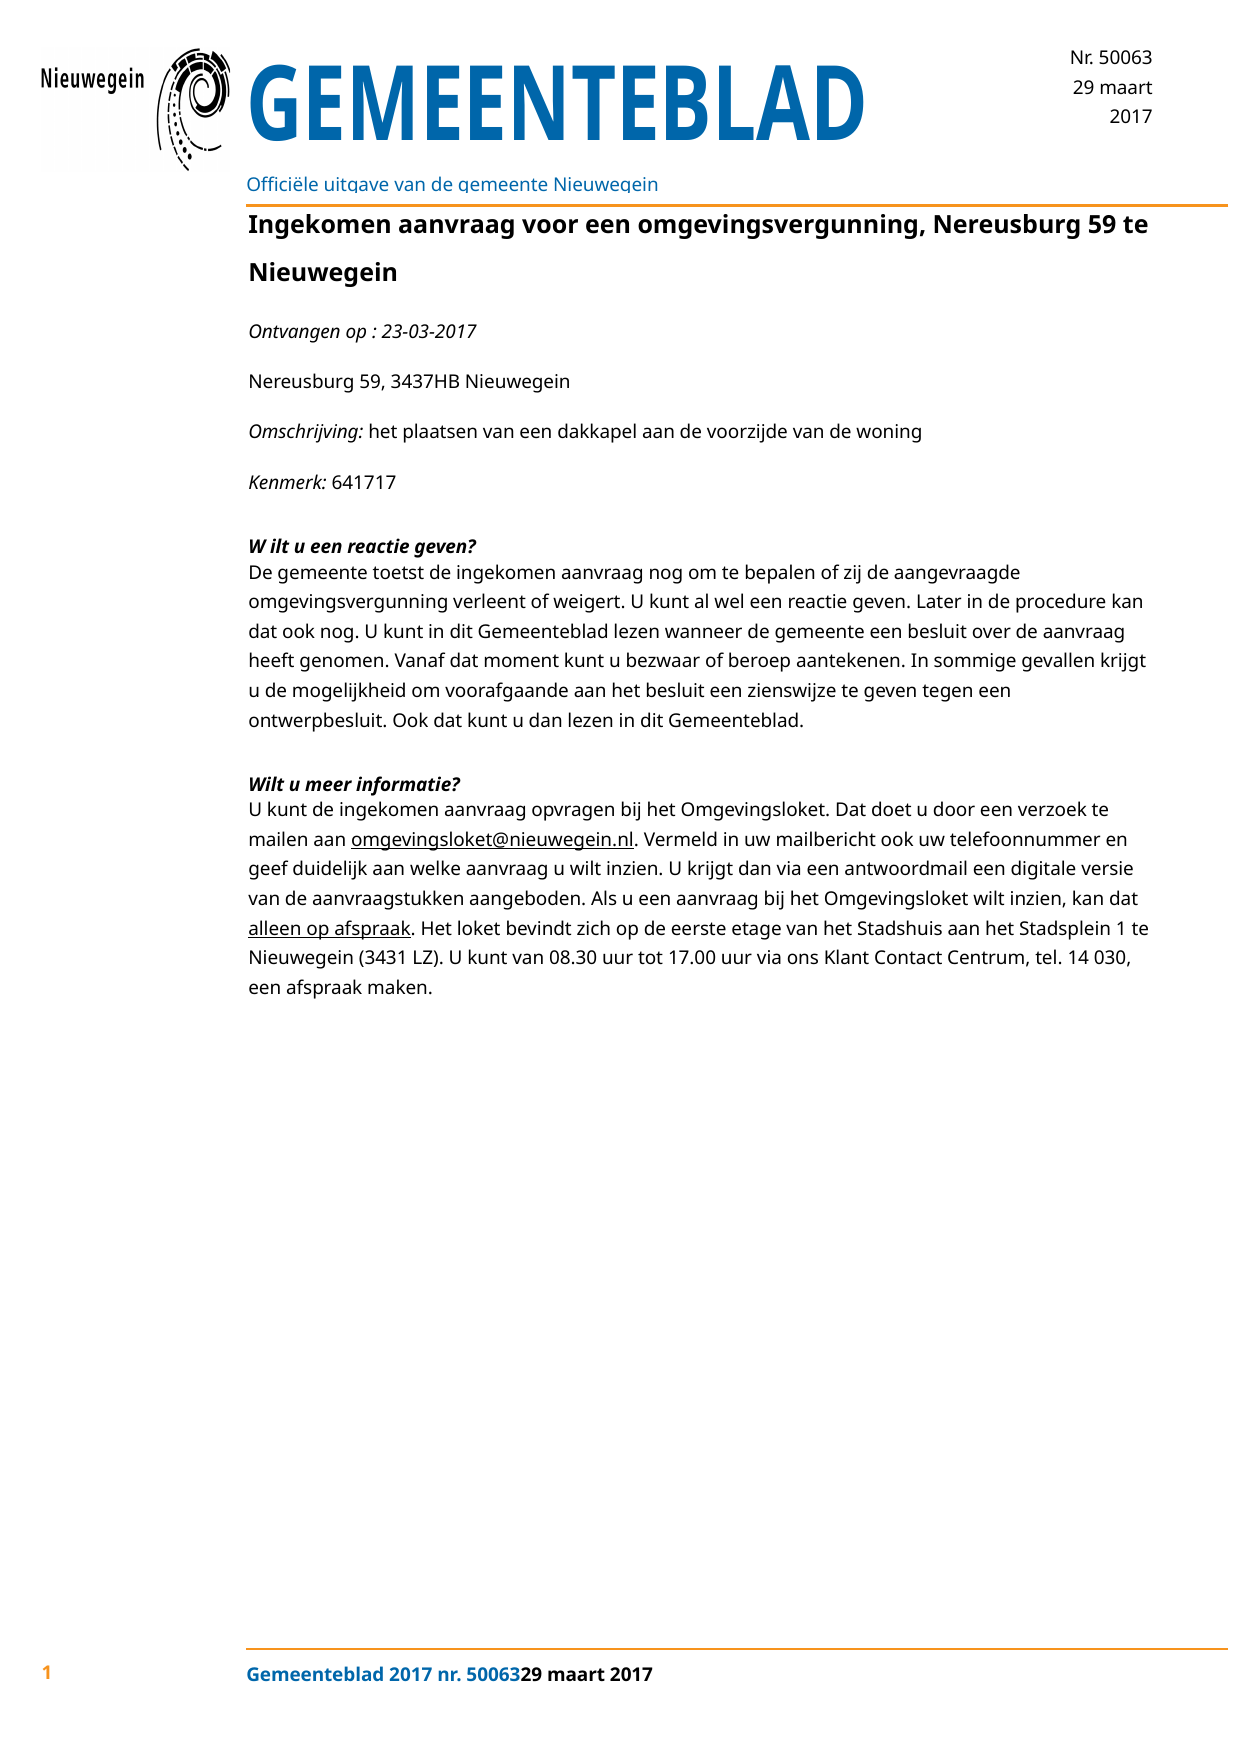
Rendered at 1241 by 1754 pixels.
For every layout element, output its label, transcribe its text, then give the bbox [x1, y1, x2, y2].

text De gemeente toetst de ingekomen aanvraag nog om te bepalen of zij de aangevraagde omgevingsvergunning verleent of weigert. U kunt al wel een reactie geven. Later in de procedure kan dat ook nog. U kunt in dit Gemeenteblad lezen wanneer de gemeente een besluit over de aanvraag heeft genomen. Vanaf dat moment kunt u bezwaar of beroep aantekenen. In sommige gevallen krijgt u de mogelijkheid om voorafgaande aan het besluit een zienswijze te geven tegen een ontwerpbesluit. Ook dat kunt u dan lezen in dit Gemeenteblad. [248, 559, 1152, 732]
text Wilt u meer informatie? [248, 771, 1152, 796]
text Nereusburg 59, 3437HB Nieuwegein [248, 368, 1152, 394]
text W ilt u een reactie geven? [248, 533, 1152, 559]
picture [41, 47, 231, 172]
text Ontvangen op : 23-03-2017 [248, 318, 1152, 344]
text Kenmerk: 641717 [248, 469, 1152, 495]
text Omschrijving: het plaatsen van een dakkapel aan de voorzijde van de woning [248, 419, 1152, 444]
text U kunt de ingekomen aanvraag opvragen bij het Omgevingsloket. Dat doet u door een verzoek te mailen aan omgevingsloket@nieuwegein.nl. Vermeld in uw mailbericht ook uw telefoonnummer en geef duidelijk aan welke aanvraag u wilt inzien. U krijgt dan via een antwoordmail een digitale versie van de aanvraagstukken aangeboden. Als u een aanvraag bij het Omgevingsloket wilt inzien, kan dat alleen op afspraak. Het loket bevindt zich op de eerste etage van het Stadshuis aan het Stadsplein 1 te Nieuwegein (3431 LZ). U kunt van 08.30 uur tot 17.00 uur via ons Klant Contact Centrum, tel. 14 030, een afspraak maken. [248, 796, 1152, 1000]
text Ingekomen aanvraag voor een omgevingsvergunning, Nereusburg 59 te Nieuwegein [248, 207, 1152, 288]
